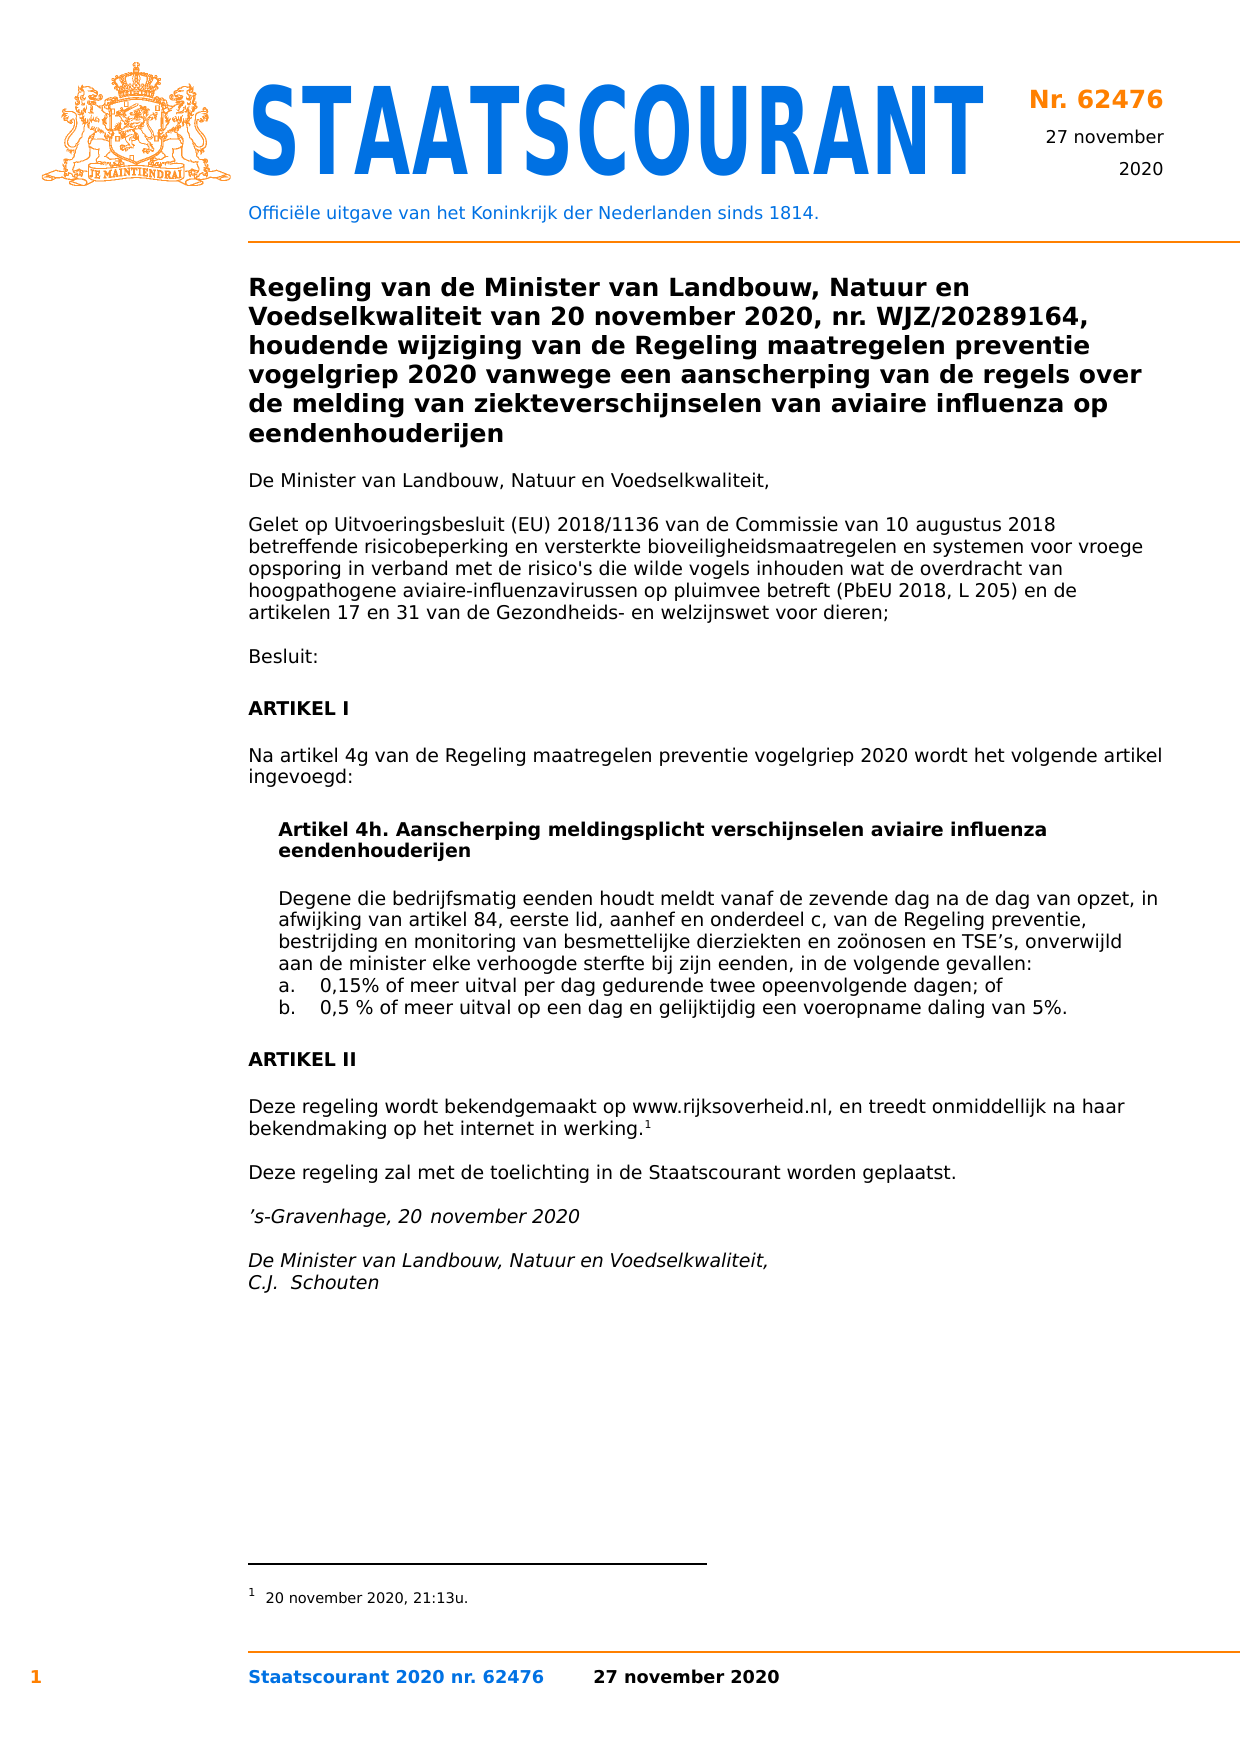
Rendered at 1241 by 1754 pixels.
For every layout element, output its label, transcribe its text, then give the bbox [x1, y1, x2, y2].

table_header [25, 62, 248, 241]
text Besluit: [248, 646, 1163, 667]
text Deze regeling wordt bekendgemaakt op www.rijksoverheid.nl, en treedt onmiddellijk na haar bekendmaking op het internet in werking. [248, 1096, 1163, 1140]
text Degene die bedrijfsmatig eenden houdt meldt vanaf de zevende dag na de dag van opzet, in afwijking van artikel 84, eerste lid, aanhef en onderdeel c, van de Regeling preventie, bestrijding en monitoring van besmettelijke dierziekten en zoönosen en TSE’s, onverwijld aan de minister elke verhoogde sterfte bij zijn eenden, in de volgende gevallen: [278, 887, 1163, 975]
picture [41, 62, 231, 186]
table_cell 2020 [998, 153, 1240, 203]
text Gelet op Uitvoeringsbesluit (EU) 2018/1136 van de Commissie van 10 augustus 2018 betreffende risicobeperking en versterkte bioveiligheidsmaatregelen en systemen voor vroege opsporing in verband met de risico's die wilde vogels inhouden wat de overdracht van hoogpathogene aviaire-influenzavirussen op pluimvee betreft (PbEU 2018, L 205) en de artikelen 17 en 31 van de Gezondheids- en welzijnswet voor dieren; [248, 514, 1163, 624]
text b. 0,5 % of meer uitval op een dag en gelijktijdig een voeropname daling van 5%. [278, 997, 1163, 1019]
table_cell 27 november [998, 121, 1240, 153]
text a. 0,15% of meer uitval per dag gedurende twee opeenvolgende dagen; of [278, 975, 1163, 997]
table_header STAATSCOURANT [248, 62, 998, 203]
table_cell Officiële uitgave van het Koninkrijk der Nederlanden sinds 1814. [248, 203, 1240, 241]
text ’s-Gravenhage, 20 november 2020 [248, 1206, 1163, 1228]
subtitle Regeling van de Minister van Landbouw, Natuur en Voedselkwaliteit van 20 november 2020, nr. WJZ/20289164, houdende wijziging van de Regeling maatregelen preventie vogelgriep 2020 vanwege een aanscherping van de regels over de melding van ziekteverschijnselen van aviaire influenza op eendenhouderijen [248, 273, 1163, 448]
subtitle ARTIKEL II [248, 1049, 1163, 1071]
text De Minister van Landbouw, Natuur en Voedselkwaliteit, C.J. Schouten [248, 1250, 1163, 1294]
text Deze regeling zal met de toelichting in de Staatscourant worden geplaatst. [248, 1162, 1163, 1184]
text 20 november 2020, 21:13u. [248, 1586, 1163, 1608]
table_header Nr. 62476 [998, 62, 1240, 121]
subtitle ARTIKEL I [248, 697, 1163, 719]
text De Minister van Landbouw, Natuur en Voedselkwaliteit, [248, 470, 1163, 492]
subtitle Artikel 4h. Aanscherping meldingsplicht verschijnselen aviaire influenza eendenhouderijen [278, 818, 1163, 862]
text Na artikel 4g van de Regeling maatregelen preventie vogelgriep 2020 wordt het volgende artikel ingevoegd: [248, 744, 1163, 788]
